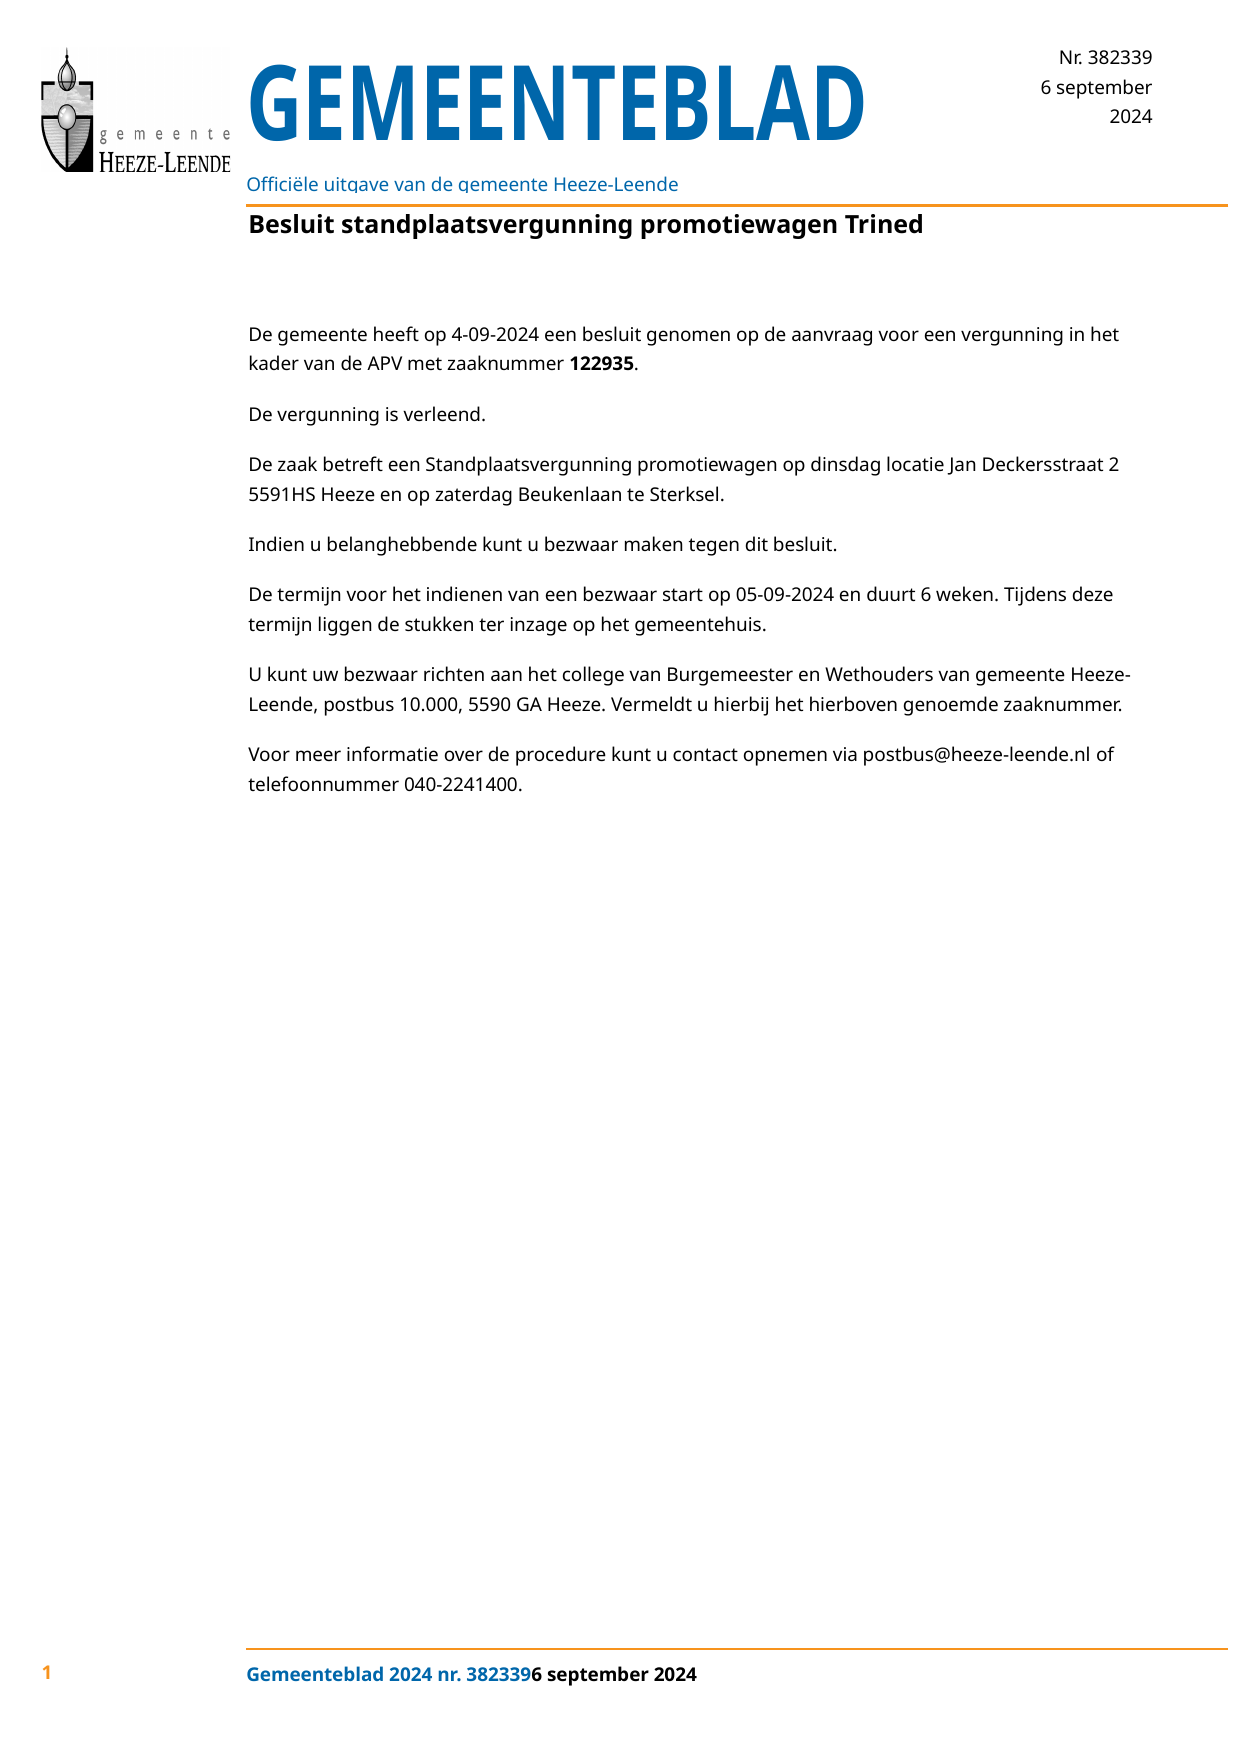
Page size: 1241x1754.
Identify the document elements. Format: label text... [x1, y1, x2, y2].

text Voor meer informatie over de procedure kunt u contact opnemen via postbus@heeze-leende.nl of telefoonnummer 040-2241400. [248, 742, 1152, 797]
text Besluit standplaatsvergunning promotiewagen Trined [248, 207, 1152, 241]
text U kunt uw bezwaar richten aan het college van Burgemeester en Wethouders van gemeente Heeze-Leende, postbus 10.000, 5590 GA Heeze. Vermeldt u hierbij het hierboven genoemde zaaknummer. [248, 662, 1152, 717]
text De zaak betreft een Standplaatsvergunning promotiewagen op dinsdag locatie Jan Deckersstraat 2 5591HS Heeze en op zaterdag Beukenlaan te Sterksel. [248, 451, 1152, 506]
text De termijn voor het indienen van een bezwaar start op 05-09-2024 en duurt 6 weken. Tijdens deze termijn liggen de stukken ter inzage op het gemeentehuis. [248, 582, 1152, 637]
picture [41, 47, 231, 172]
text De vergunning is verleend. [248, 401, 1152, 426]
text De gemeente heeft op 4-09-2024 een besluit genomen op de aanvraag voor een vergunning in het kader van de APV met zaaknummer 122935. [248, 321, 1152, 376]
text Indien u belanghebbende kunt u bezwaar maken tegen dit besluit. [248, 531, 1152, 557]
